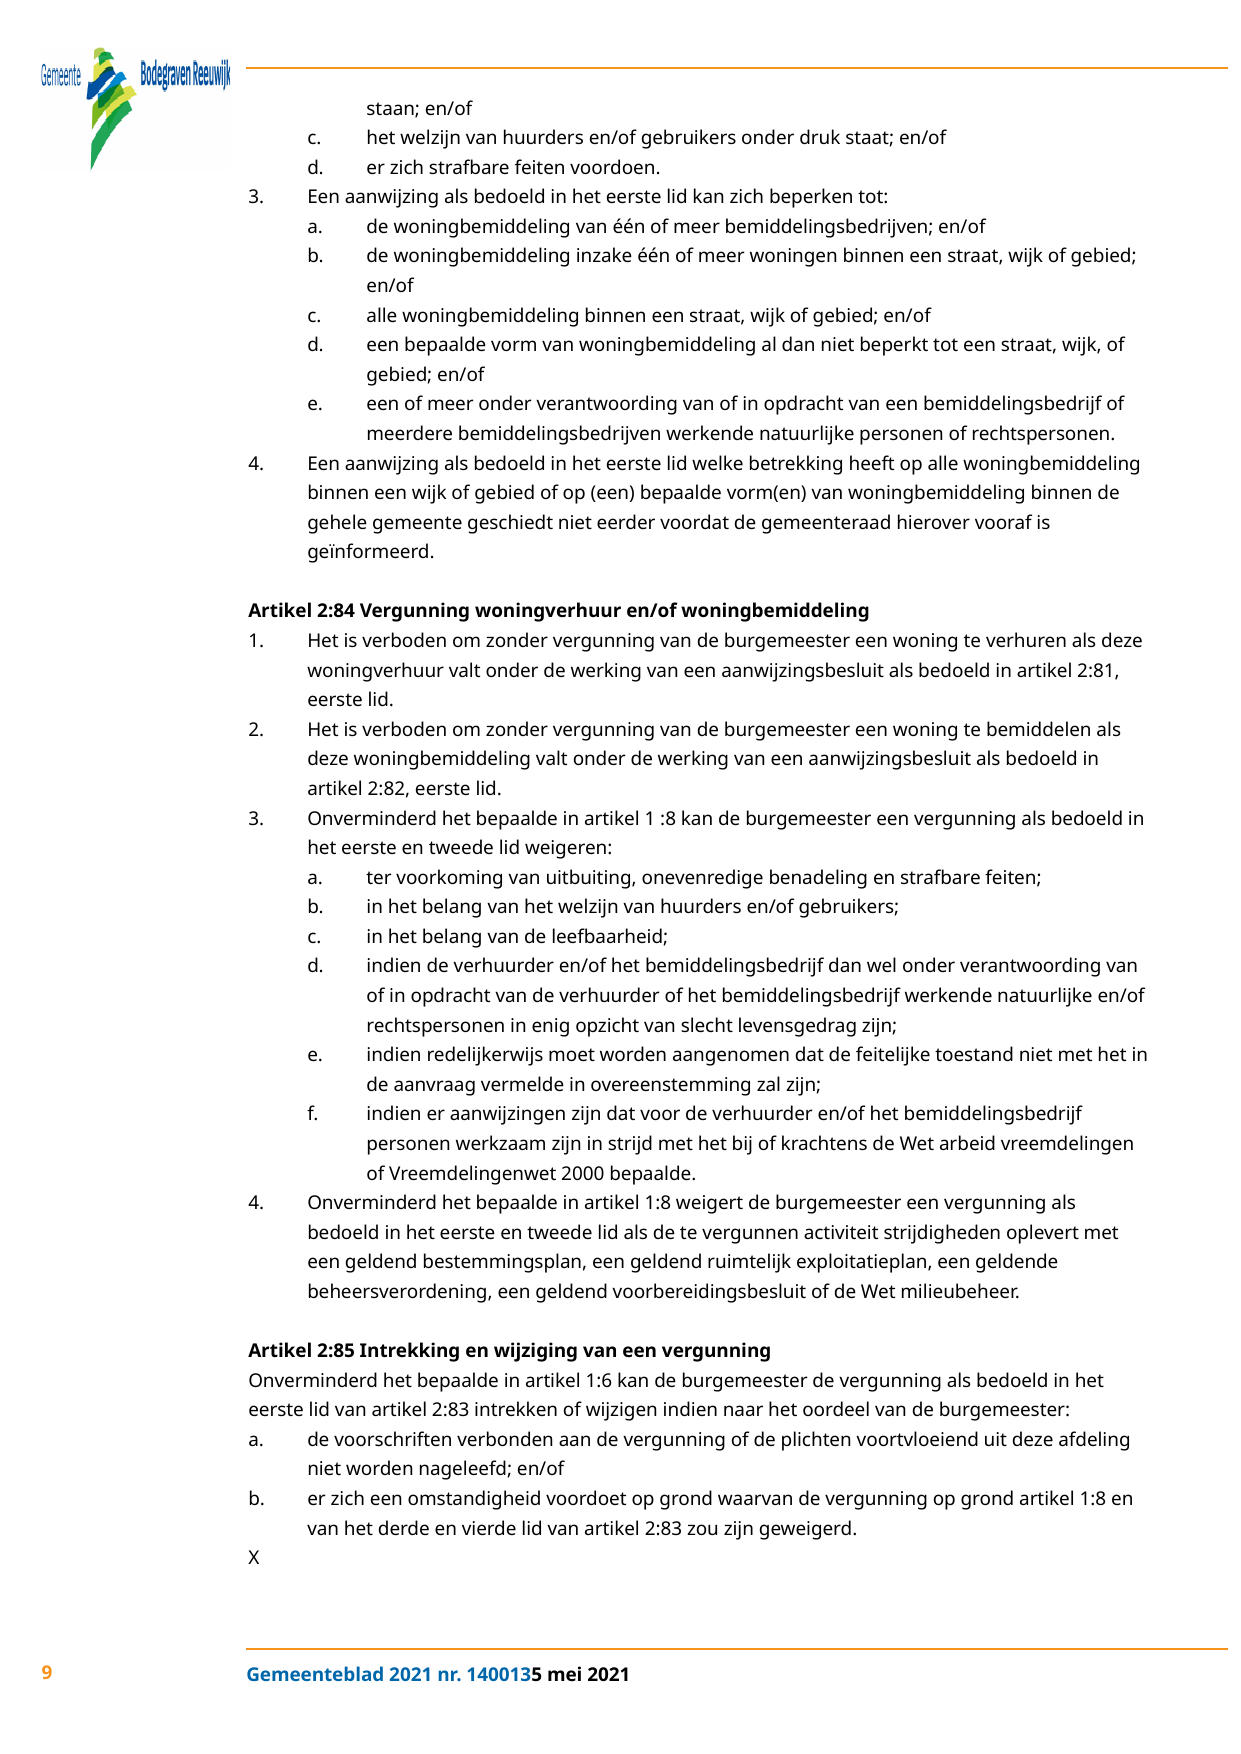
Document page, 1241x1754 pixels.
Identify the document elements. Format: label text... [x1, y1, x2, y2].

list Een aanwijzing als bedoeld in het eerste lid kan zich beperken tot: [248, 183, 1152, 209]
list in het belang van de leefbaarheid; [307, 923, 1152, 949]
list Een aanwijzing als bedoeld in het eerste lid welke betrekking heeft op alle woningbemiddeling binnen een wijk of gebied of op (een) bepaalde vorm(en) van woningbemiddeling binnen de gehele gemeente geschiedt niet eerder voordat de gemeenteraad hierover vooraf is geïnformeerd. [248, 450, 1152, 564]
list Onverminderd het bepaalde in artikel 1 :8 kan de burgemeester een vergunning als bedoeld in het eerste en tweede lid weigeren: [248, 805, 1152, 860]
list een of meer onder verantwoording van of in opdracht van een bemiddelingsbedrijf of meerdere bemiddelingsbedrijven werkende natuurlijke personen of rechtspersonen. [307, 391, 1152, 446]
list een bepaalde vorm van woningbemiddeling al dan niet beperkt tot een straat, wijk, of gebied; en/of [307, 331, 1152, 387]
list alle woningbemiddeling binnen een straat, wijk of gebied; en/of [307, 302, 1152, 328]
list ter voorkoming van uitbuiting, onevenredige benadeling en strafbare feiten; [307, 864, 1152, 890]
text Artikel 2:85 Intrekking en wijziging van een vergunning [248, 1337, 1152, 1363]
list er zich strafbare feiten voordoen. [307, 154, 1152, 180]
list indien er aanwijzingen zijn dat voor de verhuurder en/of het bemiddelingsbedrijf personen werkzaam zijn in strijd met het bij of krachtens de Wet arbeid vreemdelingen of Vreemdelingenwet 2000 bepaalde. [307, 1101, 1152, 1186]
list Onverminderd het bepaalde in artikel 1:8 weigert de burgemeester een vergunning als bedoeld in het eerste en tweede lid als de te vergunnen activiteit strijdigheden oplevert met een geldend bestemmingsplan, een geldend ruimtelijk exploitatieplan, een geldende beheersverordening, een geldend voorbereidingsbesluit of de Wet milieubeheer. [248, 1189, 1152, 1304]
list Het is verboden om zonder vergunning van de burgemeester een woning te bemiddelen als deze woningbemiddeling valt onder de werking van een aanwijzingsbesluit als bedoeld in artikel 2:82, eerste lid. [248, 716, 1152, 801]
list Het is verboden om zonder vergunning van de burgemeester een woning te verhuren als deze woningverhuur valt onder de werking van een aanwijzingsbesluit als bedoeld in artikel 2:81, eerste lid. [248, 627, 1152, 712]
picture [41, 47, 231, 172]
list het welzijn van huurders en/of gebruikers onder druk staat; en/of [307, 124, 1152, 150]
list de voorschriften verbonden aan de vergunning of de plichten voortvloeiend uit deze afdeling niet worden nageleefd; en/of [248, 1426, 1152, 1481]
text Onverminderd het bepaalde in artikel 1:6 kan de burgemeester de vergunning als bedoeld in het eerste lid van artikel 2:83 intrekken of wijzigen indien naar het oordeel van de burgemeester: [248, 1367, 1152, 1422]
list staan; en/of [307, 95, 1152, 121]
list indien redelijkerwijs moet worden aangenomen dat de feitelijke toestand niet met het in de aanvraag vermelde in overeenstemming zal zijn; [307, 1041, 1152, 1097]
text X [248, 1544, 1152, 1570]
list er zich een omstandigheid voordoet op grond waarvan de vergunning op grond artikel 1:8 en van het derde en vierde lid van artikel 2:83 zou zijn geweigerd. [248, 1485, 1152, 1541]
text Artikel 2:84 Vergunning woningverhuur en/of woningbemiddeling [248, 598, 1152, 623]
list in het belang van het welzijn van huurders en/of gebruikers; [307, 893, 1152, 919]
list de woningbemiddeling van één of meer bemiddelingsbedrijven; en/of [307, 213, 1152, 239]
list indien de verhuurder en/of het bemiddelingsbedrijf dan wel onder verantwoording van of in opdracht van de verhuurder of het bemiddelingsbedrijf werkende natuurlijke en/of rechtspersonen in enig opzicht van slecht levensgedrag zijn; [307, 953, 1152, 1038]
list de woningbemiddeling inzake één of meer woningen binnen een straat, wijk of gebied; en/of [307, 243, 1152, 298]
